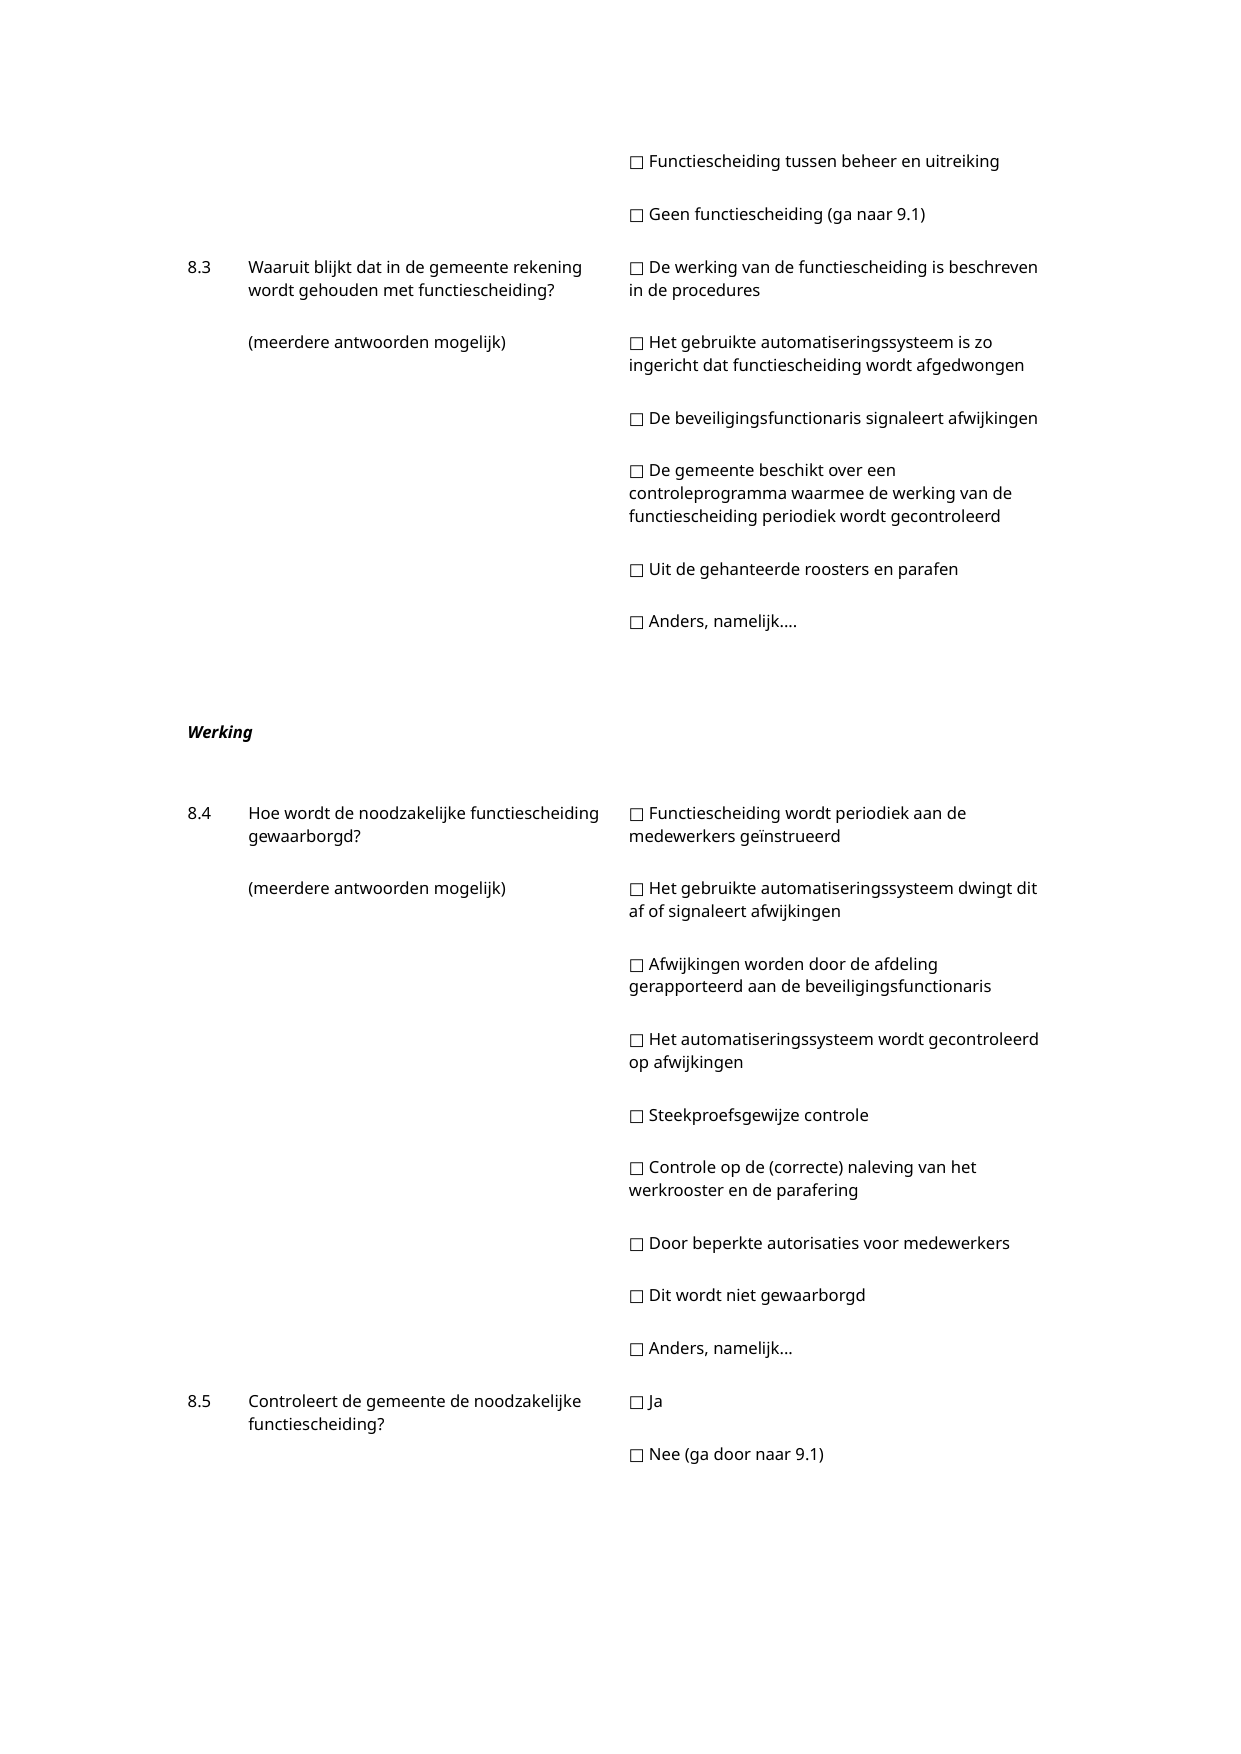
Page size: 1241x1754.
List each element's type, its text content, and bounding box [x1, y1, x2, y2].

table_header Hoe wordt de noodzakelijke functiescheiding gewaarborgd? (meerdere antwoorden mogelijk) [248, 802, 629, 1389]
table_cell Controleert de gemeente de noodzakelijke functiescheiding? [248, 1390, 629, 1495]
table_cell 8.5 [188, 1390, 248, 1495]
table_header 8.4 [188, 802, 248, 1389]
table_cell Waaruit blijkt dat in de gemeente rekening wordt gehouden met functiescheiding? (meerdere antwoorden mogelijk) [248, 255, 629, 662]
table_header [188, 150, 248, 255]
table_header □ Functiescheiding tussen beheer en uitreiking □ Geen functiescheiding (ga naar 9.1) [629, 150, 1053, 255]
table_header [248, 150, 629, 255]
table_header □ Functiescheiding wordt periodiek aan de medewerkers geïnstrueerd □ Het gebruikte automatiseringssysteem dwingt dit af of signaleert afwijkingen □ Afwijkingen worden door de afdeling gerapporteerd aan de beveiligingsfunctionaris □ Het automatiseringssysteem wordt gecontroleerd op afwijkingen □ Steekproefsgewijze controle □ Controle op de (correcte) naleving van het werkrooster en de parafering □ Door beperkte autorisaties voor medewerkers □ Dit wordt niet gewaarborgd □ Anders, namelijk... [629, 802, 1053, 1389]
table_cell □ Ja □ Nee (ga door naar 9.1) [629, 1390, 1053, 1495]
table_cell □ De werking van de functiescheiding is beschreven in de procedures □ Het gebruikte automatiseringssysteem is zo ingericht dat functiescheiding wordt afgedwongen □ De beveiligingsfunctionaris signaleert afwijkingen □ De gemeente beschikt over een controleprogramma waarmee de werking van de functiescheiding periodiek wordt gecontroleerd □ Uit de gehanteerde roosters en parafen □ Anders, namelijk.... [629, 255, 1053, 662]
text Werking [187, 721, 1053, 744]
table_cell 8.3 [188, 255, 248, 662]
